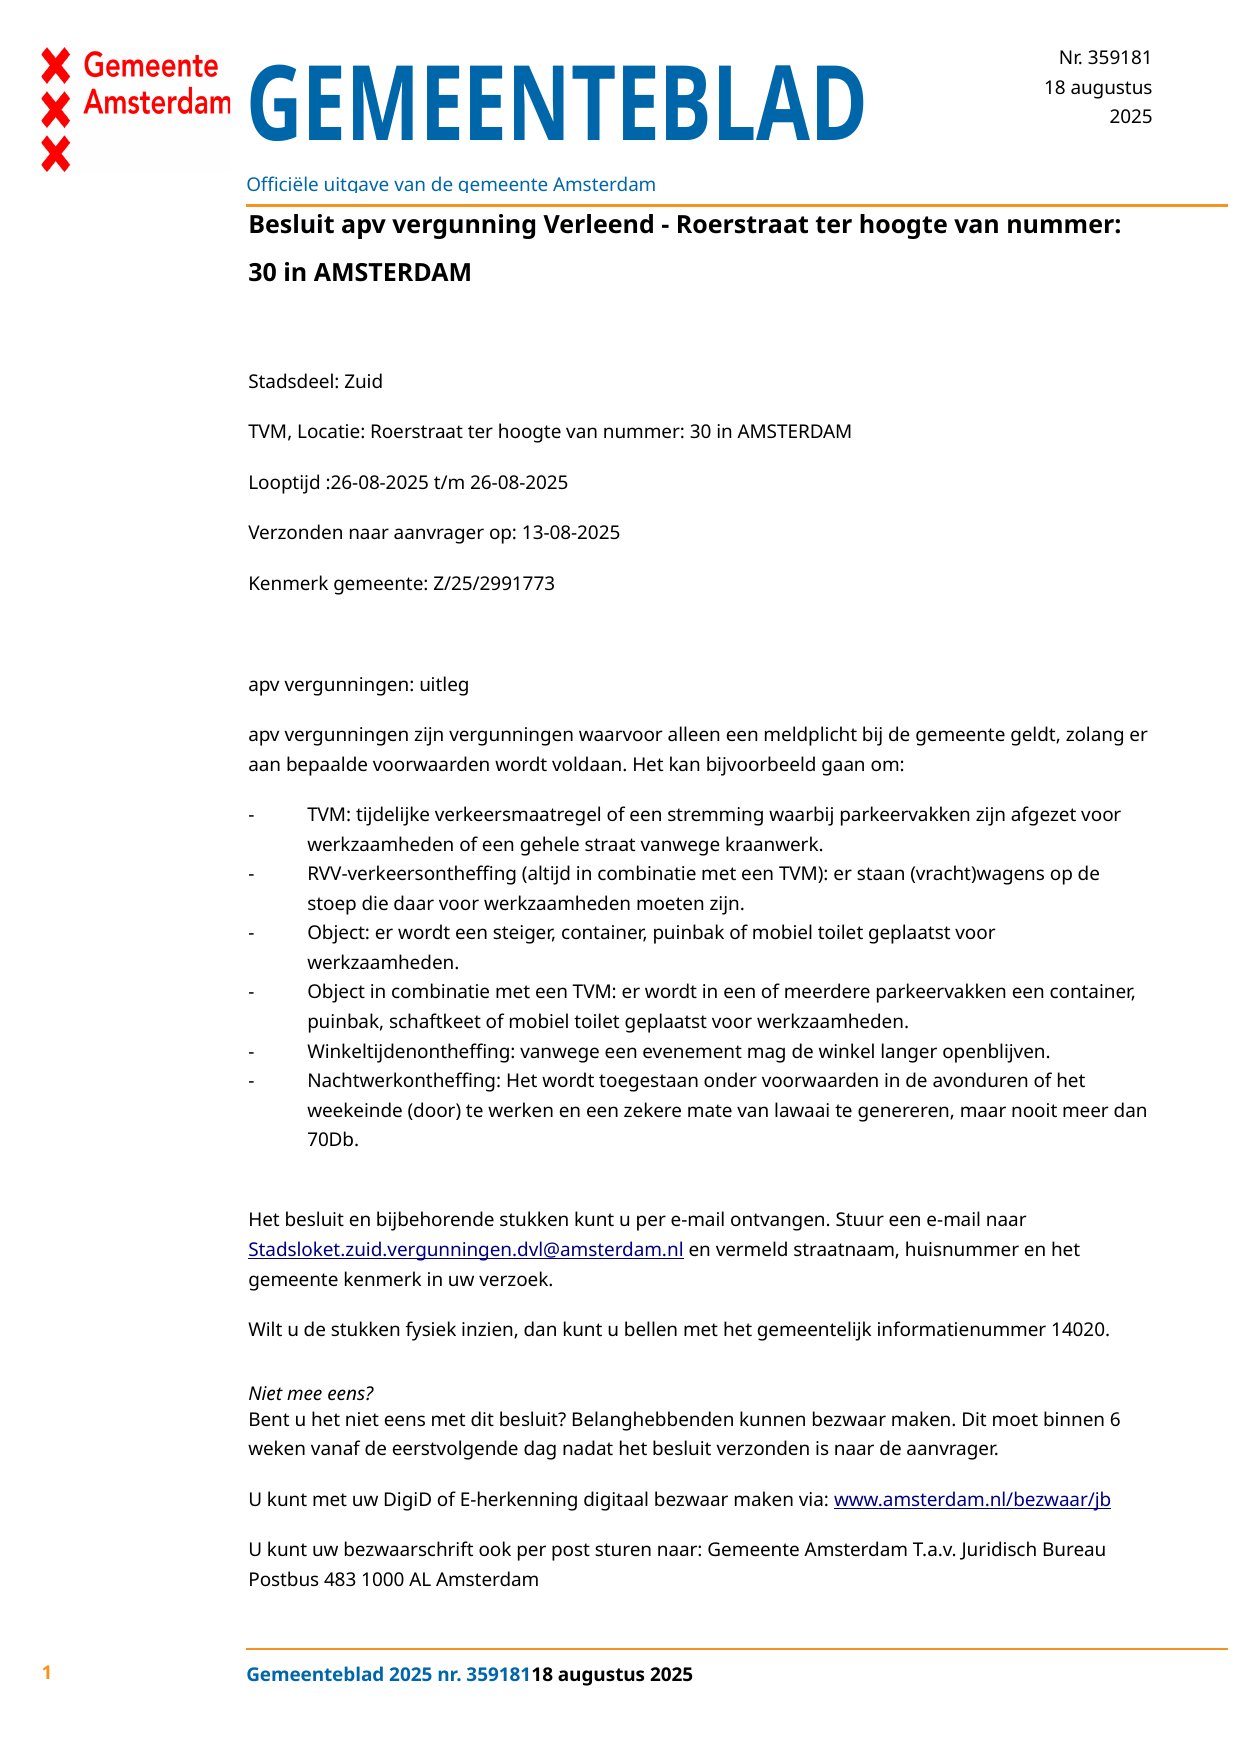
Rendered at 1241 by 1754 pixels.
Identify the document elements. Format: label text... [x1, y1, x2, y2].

text TVM, Locatie: Roerstraat ter hoogte van nummer: 30 in AMSTERDAM [248, 419, 1152, 444]
picture [41, 47, 231, 172]
text U kunt uw bezwaarschrift ook per post sturen naar: Gemeente Amsterdam T.a.v. Juridisch Bureau Postbus 483 1000 AL Amsterdam [248, 1536, 1152, 1592]
text Besluit apv vergunning Verleend - Roerstraat ter hoogte van nummer: 30 in AMSTERDAM [248, 207, 1152, 288]
text Stadsdeel: Zuid [248, 368, 1152, 394]
text Kenmerk gemeente: Z/25/2991773 [248, 570, 1152, 596]
list Object in combinatie met een TVM: er wordt in een of meerdere parkeervakken een container, puinbak, schaftkeet of mobiel toilet geplaatst voor werkzaamheden. [248, 979, 1152, 1034]
list RVV-verkeersontheffing (altijd in combinatie met een TVM): er staan (vracht)wagens op de stoep die daar voor werkzaamheden moeten zijn. [248, 860, 1152, 916]
text Bent u het niet eens met dit besluit? Belanghebbenden kunnen bezwaar maken. Dit moet binnen 6 weken vanaf de eerstvolgende dag nadat het besluit verzonden is naar de aanvrager. [248, 1406, 1152, 1461]
text Niet mee eens? [248, 1380, 1152, 1406]
text apv vergunningen: uitleg [248, 671, 1152, 697]
list Winkeltijdenontheffing: vanwege een evenement mag de winkel langer openblijven. [248, 1038, 1152, 1064]
list Object: er wordt een steiger, container, puinbak of mobiel toilet geplaatst voor werkzaamheden. [248, 919, 1152, 975]
text Looptijd :26-08-2025 t/m 26-08-2025 [248, 469, 1152, 495]
text Het besluit en bijbehorende stukken kunt u per e-mail ontvangen. Stuur een e-mail naar Stadsloket.zuid.vergunningen.dvl@amsterdam.nl en vermeld straatnaam, huisnummer en het gemeente kenmerk in uw verzoek. [248, 1207, 1152, 1292]
text U kunt met uw DigiD of E-herkenning digitaal bezwaar maken via: www.amsterdam.nl/bezwaar/jb [248, 1486, 1152, 1512]
text apv vergunningen zijn vergunningen waarvoor alleen een meldplicht bij de gemeente geldt, zolang er aan bepaalde voorwaarden wordt voldaan. Het kan bijvoorbeeld gaan om: [248, 721, 1152, 777]
text Wilt u de stukken fysiek inzien, dan kunt u bellen met het gemeentelijk informatienummer 14020. [248, 1316, 1152, 1342]
list Nachtwerkontheffing: Het wordt toegestaan onder voorwaarden in de avonduren of het weekeinde (door) te werken en een zekere mate van lawaai te genereren, maar nooit meer dan 70Db. [248, 1067, 1152, 1152]
list TVM: tijdelijke verkeersmaatregel of een stremming waarbij parkeervakken zijn afgezet voor werkzaamheden of een gehele straat vanwege kraanwerk. [248, 801, 1152, 857]
text Verzonden naar aanvrager op: 13-08-2025 [248, 519, 1152, 545]
